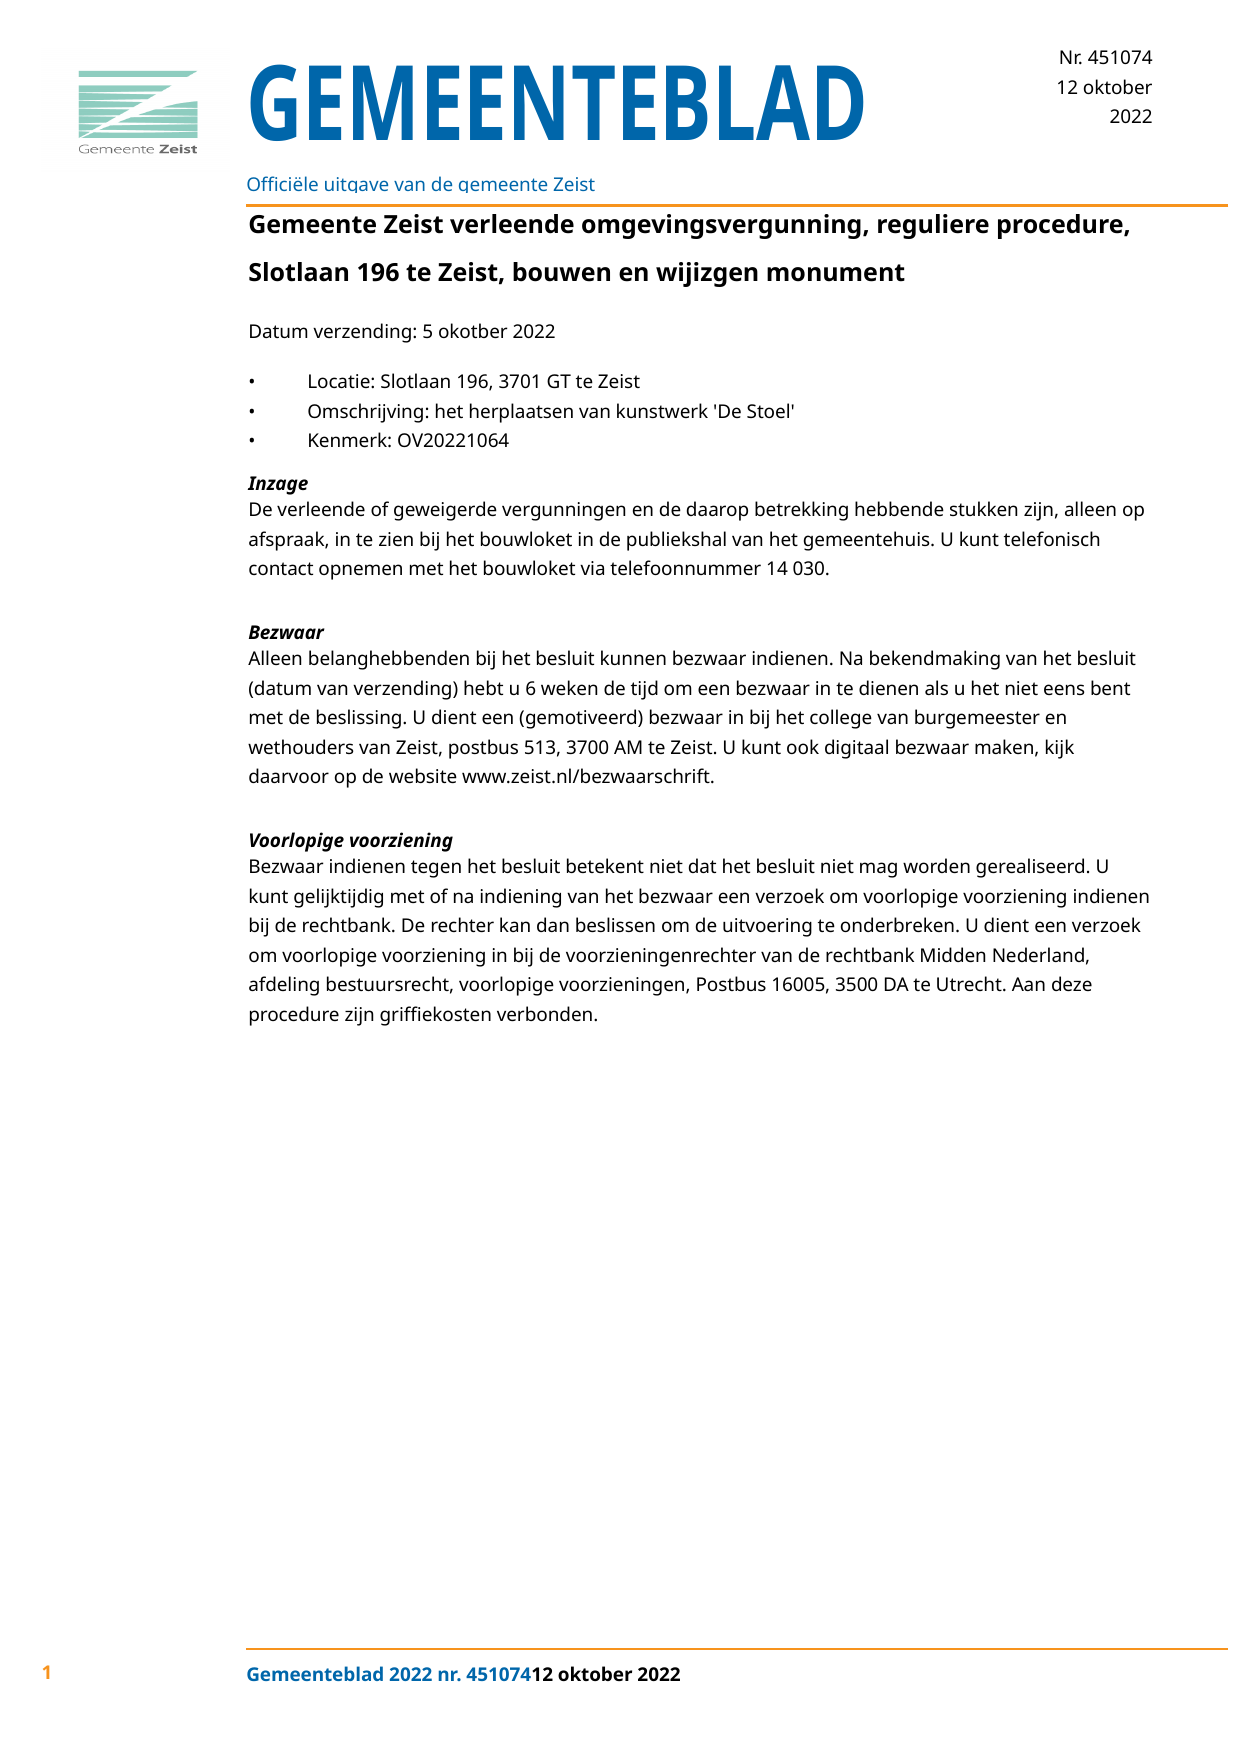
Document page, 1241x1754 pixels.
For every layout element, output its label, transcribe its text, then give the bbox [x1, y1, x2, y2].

text Datum verzending: 5 okotber 2022 [248, 318, 1152, 344]
text Alleen belanghebbenden bij het besluit kunnen bezwaar indienen. Na bekendmaking van het besluit (datum van verzending) hebt u 6 weken de tijd om een bezwaar in te dienen als u het niet eens bent met de beslissing. U dient een (gemotiveerd) bezwaar in bij het college van burgemeester en wethouders van Zeist, postbus 513, 3700 AM te Zeist. U kunt ook digitaal bezwaar maken, kijk daarvoor op de website www.zeist.nl/bezwaarschrift. [248, 645, 1152, 789]
text Gemeente Zeist verleende omgevingsvergunning, reguliere procedure, Slotlaan 196 te Zeist, bouwen en wijizgen monument [248, 207, 1152, 288]
text Inzage [248, 471, 1152, 496]
list Omschrijving: het herplaatsen van kunstwerk 'De Stoel' [248, 398, 1152, 424]
text Bezwaar indienen tegen het besluit betekent niet dat het besluit niet mag worden gerealiseerd. U kunt gelijktijdig met of na indiening van het bezwaar een verzoek om voorlopige voorziening indienen bij de rechtbank. De rechter kan dan beslissen om de uitvoering te onderbreken. U dient een verzoek om voorlopige voorziening in bij de voorzieningenrechter van de rechtbank Midden Nederland, afdeling bestuursrecht, voorlopige voorzieningen, Postbus 16005, 3500 DA te Utrecht. Aan deze procedure zijn griffiekosten verbonden. [248, 853, 1152, 1027]
text De verleende of geweigerde vergunningen en de daarop betrekking hebbende stukken zijn, alleen op afspraak, in te zien bij het bouwloket in de publiekshal van het gemeentehuis. U kunt telefonisch contact opnemen met het bouwloket via telefoonnummer 14 030. [248, 496, 1152, 581]
list Locatie: Slotlaan 196, 3701 GT te Zeist [248, 368, 1152, 394]
list Kenmerk: OV20221064 [248, 427, 1152, 453]
text Bezwaar [248, 619, 1152, 645]
text Voorlopige voorziening [248, 827, 1152, 853]
picture [41, 47, 231, 172]
